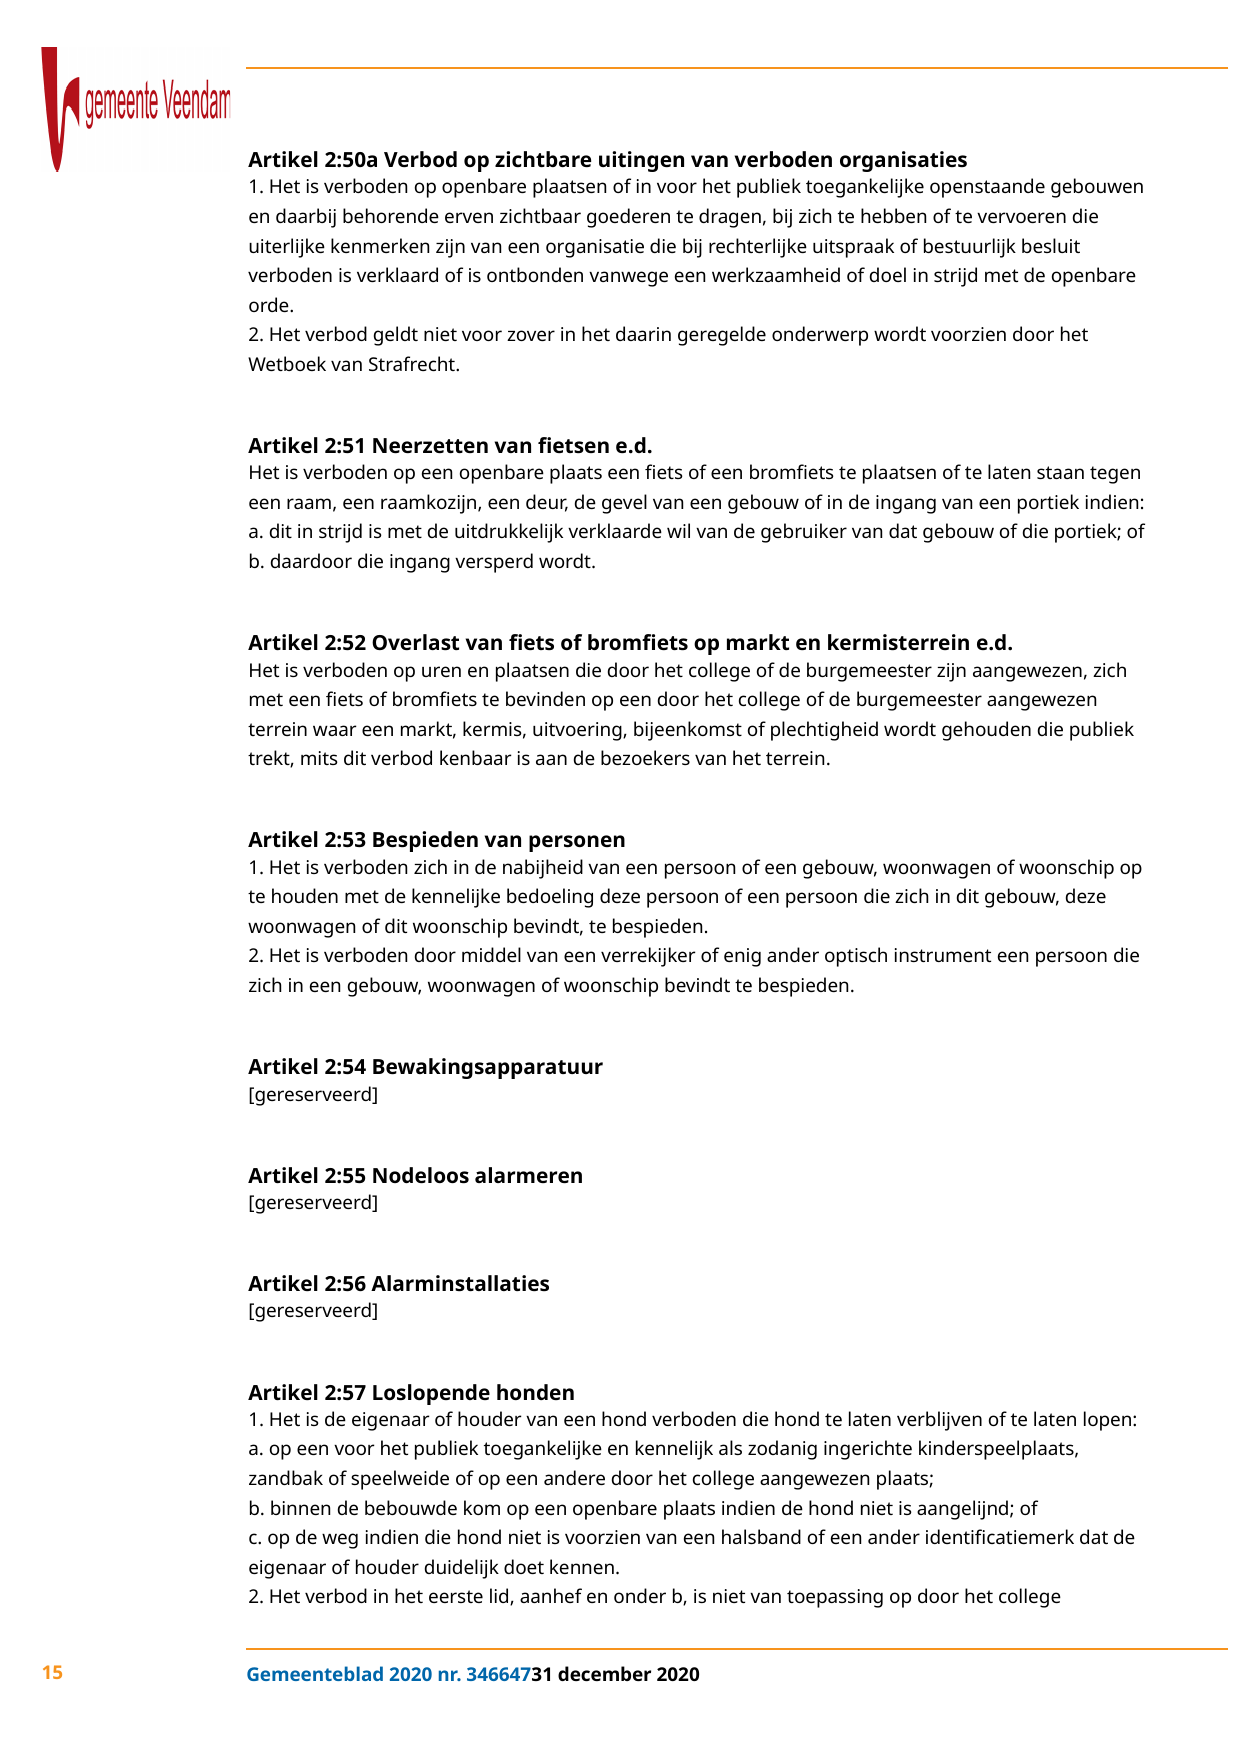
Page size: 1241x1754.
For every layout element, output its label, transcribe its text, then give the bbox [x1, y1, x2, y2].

text 1. Het is verboden zich in de nabijheid van een persoon of een gebouw, woonwagen of woonschip op te houden met de kennelijke bedoeling deze persoon of een persoon die zich in dit gebouw, deze woonwagen of dit woonschip bevindt, te bespieden. [248, 854, 1152, 939]
text b. daardoor die ingang versperd wordt. [248, 548, 1152, 574]
text Artikel 2:53 Bespieden van personen [248, 826, 1152, 854]
text Het is verboden op een openbare plaats een fiets of een bromfiets te plaatsen of te laten staan tegen een raam, een raamkozijn, een deur, de gevel van een gebouw of in de ingang van een portiek indien: [248, 459, 1152, 515]
text c. op de weg indien die hond niet is voorzien van een halsband of een ander identificatiemerk dat de eigenaar of houder duidelijk doet kennen. [248, 1524, 1152, 1580]
text a. dit in strijd is met de uitdrukkelijk verklaarde wil van de gebruiker van dat gebouw of die portiek; of [248, 519, 1152, 544]
text Artikel 2:50a Verbod op zichtbare uitingen van verboden organisaties [248, 145, 1152, 174]
text Artikel 2:52 Overlast van fiets of bromfiets op markt en kermisterrein e.d. [248, 628, 1152, 657]
text 2. Het is verboden door middel van een verrekijker of enig ander optisch instrument een persoon die zich in een gebouw, woonwagen of woonschip bevindt te bespieden. [248, 943, 1152, 998]
text Artikel 2:51 Neerzetten van fietsen e.d. [248, 431, 1152, 459]
text Artikel 2:55 Nodeloos alarmeren [248, 1161, 1152, 1189]
text Artikel 2:56 Alarminstallaties [248, 1269, 1152, 1298]
text [gereserveerd] [248, 1189, 1152, 1215]
text Artikel 2:54 Bewakingsapparatuur [248, 1052, 1152, 1081]
text [gereserveerd] [248, 1298, 1152, 1323]
text a. op een voor het publiek toegankelijke en kennelijk als zodanig ingerichte kinderspeelplaats, zandbak of speelweide of op een andere door het college aangewezen plaats; [248, 1436, 1152, 1491]
text 2. Het verbod geldt niet voor zover in het daarin geregelde onderwerp wordt voorzien door het Wetboek van Strafrecht. [248, 322, 1152, 377]
text Artikel 2:57 Loslopende honden [248, 1378, 1152, 1406]
picture [41, 47, 231, 172]
text [gereserveerd] [248, 1081, 1152, 1106]
text b. binnen de bebouwde kom op een openbare plaats indien de hond niet is aangelijnd; of [248, 1495, 1152, 1521]
text 1. Het is verboden op openbare plaatsen of in voor het publiek toegankelijke openstaande gebouwen en daarbij behorende erven zichtbaar goederen te dragen, bij zich te hebben of te vervoeren die uiterlijke kenmerken zijn van een organisatie die bij rechterlijke uitspraak of bestuurlijk besluit verboden is verklaard of is ontbonden vanwege een werkzaamheid of doel in strijd met de openbare orde. [248, 174, 1152, 318]
text 2. Het verbod in het eerste lid, aanhef en onder b, is niet van toepassing op door het college [248, 1583, 1152, 1609]
text 1. Het is de eigenaar of houder van een hond verboden die hond te laten verblijven of te laten lopen: [248, 1406, 1152, 1432]
text Het is verboden op uren en plaatsen die door het college of de burgemeester zijn aangewezen, zich met een fiets of bromfiets te bevinden op een door het college of de burgemeester aangewezen terrein waar een markt, kermis, uitvoering, bijeenkomst of plechtigheid wordt gehouden die publiek trekt, mits dit verbod kenbaar is aan de bezoekers van het terrein. [248, 657, 1152, 771]
